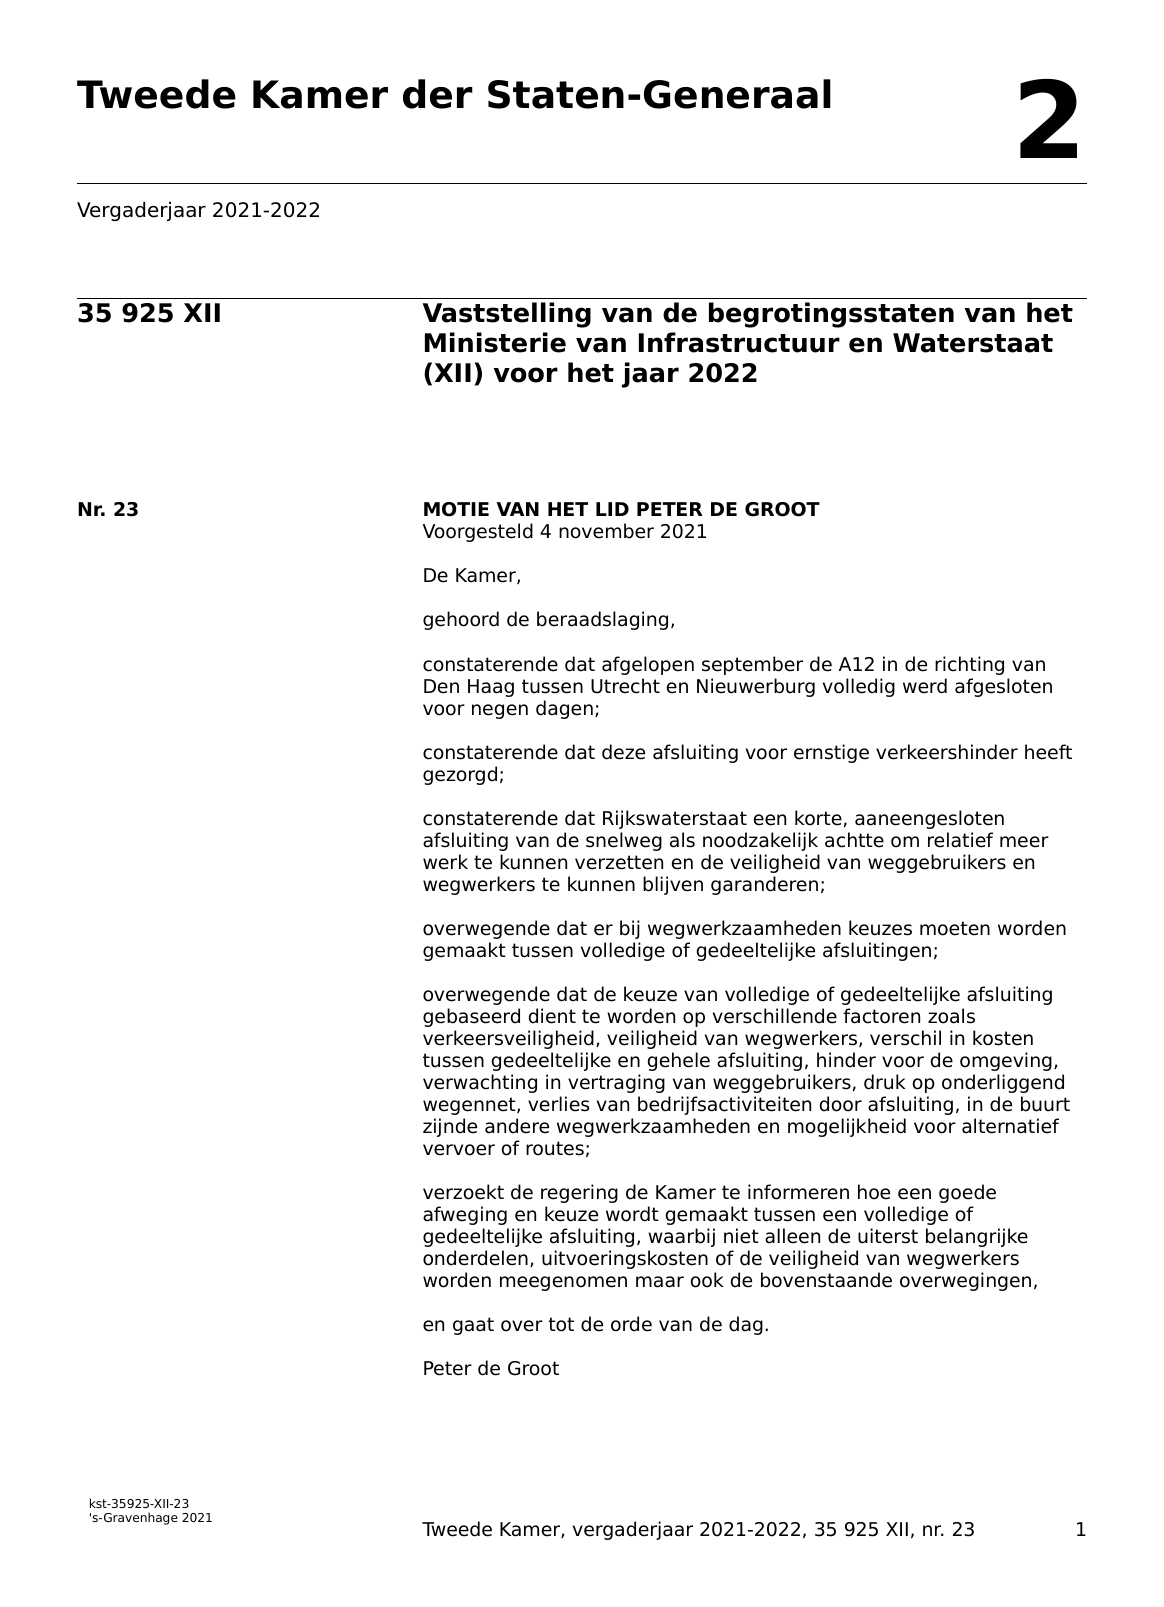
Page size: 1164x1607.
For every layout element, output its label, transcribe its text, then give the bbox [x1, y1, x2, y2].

text Peter de Groot [422, 1358, 1087, 1380]
subtitle 35 925 XII Vaststelling van de begrotingsstaten van het Ministerie van Infrastructuur en Waterstaat (XII) voor het jaar 2022 [77, 299, 1087, 388]
text constaterende dat deze afsluiting voor ernstige verkeershinder heeft gezorgd; [422, 742, 1087, 786]
text constaterende dat afgelopen september de A12 in de richting van Den Haag tussen Utrecht en Nieuwerburg volledig werd afgesloten voor negen dagen; [422, 653, 1087, 719]
text overwegende dat er bij wegwerkzaamheden keuzes moeten worden gemaakt tussen volledige of gedeeltelijke afsluitingen; [422, 918, 1087, 962]
subtitle Nr. 23 MOTIE VAN HET LID PETER DE GROOT [77, 499, 1087, 521]
text 's-Gravenhage 2021 [88, 1511, 323, 1525]
text kst-35925-XII-23 [88, 1497, 323, 1511]
text Voorgesteld 4 november 2021 [422, 521, 1087, 543]
text verzoekt de regering de Kamer te informeren hoe een goede afweging en keuze wordt gemaakt tussen een volledige of gedeeltelijke afsluiting, waarbij niet alleen de uiterst belangrijke onderdelen, uitvoeringskosten of de veiligheid van wegwerkers worden meegenomen maar ook de bovenstaande overwegingen, [422, 1182, 1087, 1292]
text De Kamer, [422, 565, 1087, 587]
text overwegende dat de keuze van volledige of gedeeltelijke afsluiting gebaseerd dient te worden op verschillende factoren zoals verkeersveiligheid, veiligheid van wegwerkers, verschil in kosten tussen gedeeltelijke en gehele afsluiting, hinder voor de omgeving, verwachting in vertraging van weggebruikers, druk op onderliggend wegennet, verlies van bedrijfsactiviteiten door afsluiting, in de buurt zijnde andere wegwerkzaamheden en mogelijkheid voor alternatief vervoer of routes; [422, 984, 1087, 1160]
table_header 2 [886, 59, 1087, 183]
table_cell Vergaderjaar 2021-2022 [77, 184, 1087, 298]
text en gaat over tot de orde van de dag. [422, 1314, 1087, 1336]
text constaterende dat Rijkswaterstaat een korte, aaneengesloten afsluiting van de snelweg als noodzakelijk achtte om relatief meer werk te kunnen verzetten en de veiligheid van weggebruikers en wegwerkers te kunnen blijven garanderen; [422, 808, 1087, 896]
text gehoord de beraadslaging, [422, 609, 1087, 631]
table_header Tweede Kamer der Staten-Generaal [77, 59, 886, 183]
